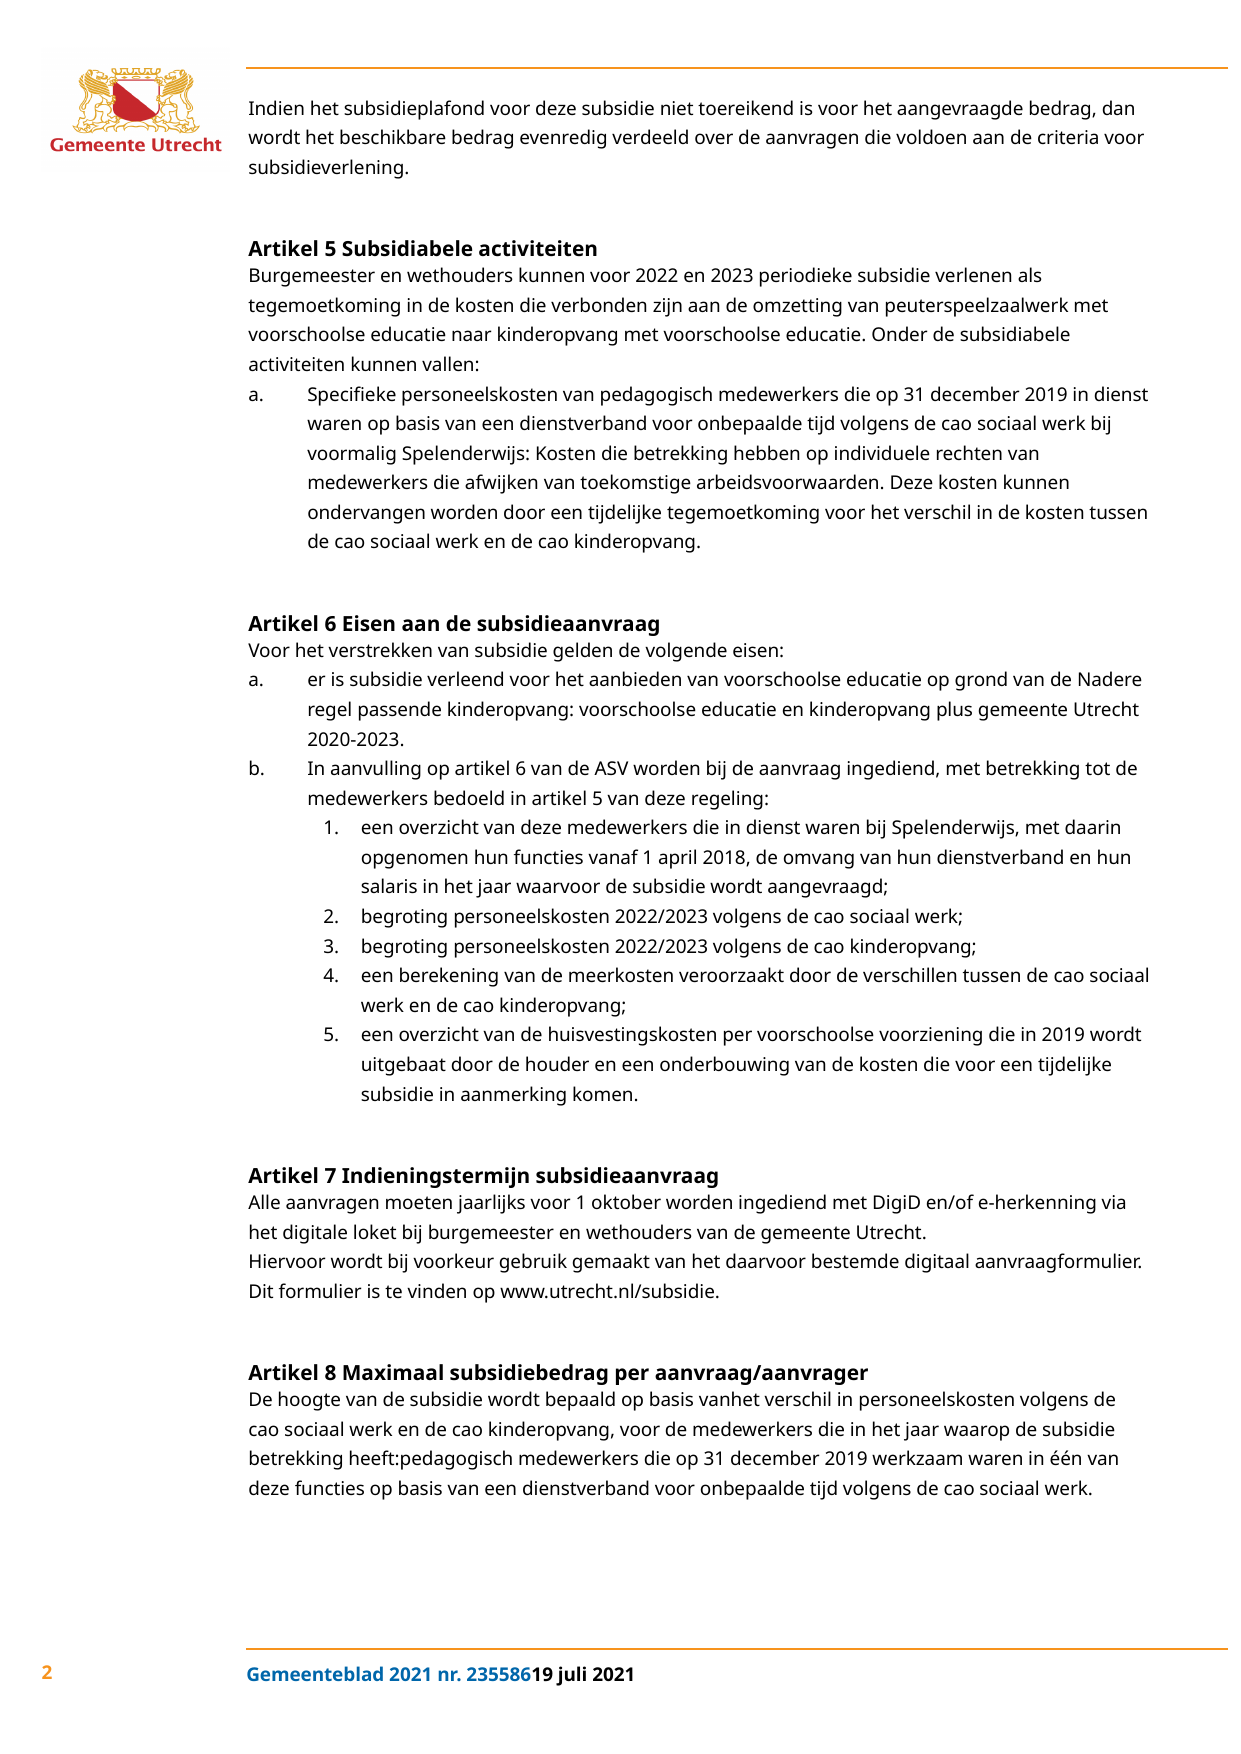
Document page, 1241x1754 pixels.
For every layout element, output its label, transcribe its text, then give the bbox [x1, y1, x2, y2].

text Indien het subsidieplafond voor deze subsidie niet toereikend is voor het aangevraagde bedrag, dan wordt het beschikbare bedrag evenredig verdeeld over de aanvragen die voldoen aan de criteria voor subsidieverlening. [248, 95, 1152, 180]
list er is subsidie verleend voor het aanbieden van voorschoolse educatie op grond van de Nadere regel passende kinderopvang: voorschoolse educatie en kinderopvang plus gemeente Utrecht 2020-2023. [248, 667, 1152, 752]
text Artikel 8 Maximaal subsidiebedrag per aanvraag/aanvrager [248, 1358, 1152, 1386]
list begroting personeelskosten 2022/2023 volgens de cao sociaal werk; [323, 903, 1152, 929]
text Artikel 6 Eisen aan de subsidieaanvraag [248, 609, 1152, 637]
text Artikel 7 Indieningstermijn subsidieaanvraag [248, 1161, 1152, 1189]
list een overzicht van deze medewerkers die in dienst waren bij Spelenderwijs, met daarin opgenomen hun functies vanaf 1 april 2018, de omvang van hun dienstverband en hun salaris in het jaar waarvoor de subsidie wordt aangevraagd; [323, 814, 1152, 899]
text Burgemeester en wethouders kunnen voor 2022 en 2023 periodieke subsidie verlenen als tegemoetkoming in de kosten die verbonden zijn aan de omzetting van peuterspeelzaalwerk met voorschoolse educatie naar kinderopvang met voorschoolse educatie. Onder de subsidiabele activiteiten kunnen vallen: [248, 262, 1152, 377]
text De hoogte van de subsidie wordt bepaald op basis vanhet verschil in personeelskosten volgens de cao sociaal werk en de cao kinderopvang, voor de medewerkers die in het jaar waarop de subsidie betrekking heeft:pedagogisch medewerkers die op 31 december 2019 werkzaam waren in één van deze functies op basis van een dienstverband voor onbepaalde tijd volgens de cao sociaal werk. [248, 1386, 1152, 1501]
list Specifieke personeelskosten van pedagogisch medewerkers die op 31 december 2019 in dienst waren op basis van een dienstverband voor onbepaalde tijd volgens de cao sociaal werk bij voormalig Spelenderwijs: Kosten die betrekking hebben op individuele rechten van medewerkers die afwijken van toekomstige arbeidsvoorwaarden. Deze kosten kunnen ondervangen worden door een tijdelijke tegemoetkoming voor het verschil in de kosten tussen de cao sociaal werk en de cao kinderopvang. [248, 381, 1152, 554]
list een berekening van de meerkosten veroorzaakt door de verschillen tussen de cao sociaal werk en de cao kinderopvang; [323, 962, 1152, 1018]
text Hiervoor wordt bij voorkeur gebruik gemaakt van het daarvoor bestemde digitaal aanvraagformulier. Dit formulier is te vinden op www.utrecht.nl/subsidie. [248, 1248, 1152, 1304]
text Voor het verstrekken van subsidie gelden de volgende eisen: [248, 637, 1152, 663]
list begroting personeelskosten 2022/2023 volgens de cao kinderopvang; [323, 933, 1152, 959]
text Artikel 5 Subsidiabele activiteiten [248, 234, 1152, 262]
text Alle aanvragen moeten jaarlijks voor 1 oktober worden ingediend met DigiD en/of e-herkenning via het digitale loket bij burgemeester en wethouders van de gemeente Utrecht. [248, 1189, 1152, 1244]
list een overzicht van de huisvestingskosten per voorschoolse voorziening die in 2019 wordt uitgebaat door de houder en een onderbouwing van de kosten die voor een tijdelijke subsidie in aanmerking komen. [323, 1022, 1152, 1107]
list In aanvulling op artikel 6 van de ASV worden bij de aanvraag ingediend, met betrekking tot de medewerkers bedoeld in artikel 5 van deze regeling: [248, 755, 1152, 811]
picture [41, 47, 231, 172]
